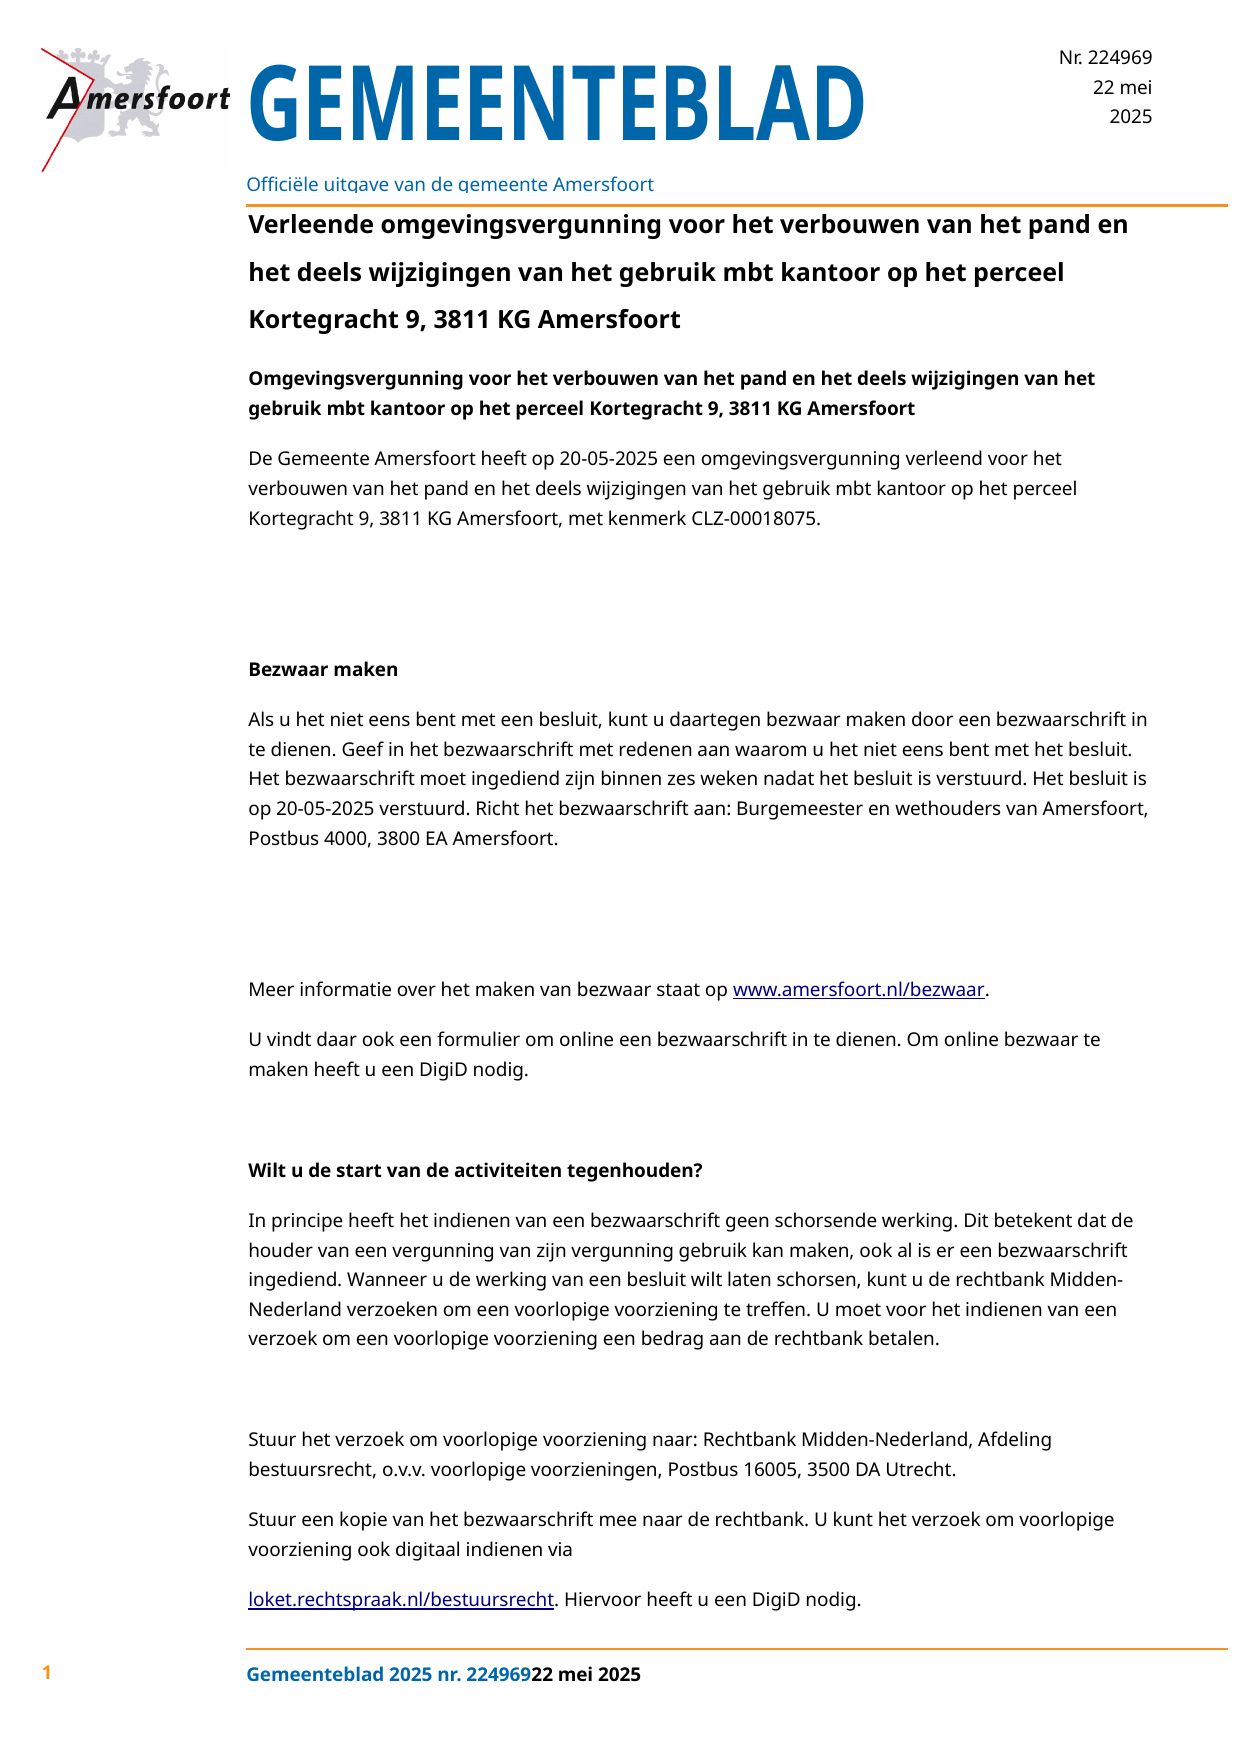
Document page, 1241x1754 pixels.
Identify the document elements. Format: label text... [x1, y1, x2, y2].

text De Gemeente Amersfoort heeft op 20-05-2025 een omgevingsvergunning verleend voor het verbouwen van het pand en het deels wijzigingen van het gebruik mbt kantoor op het perceel Kortegracht 9, 3811 KG Amersfoort, met kenmerk CLZ-00018075. [248, 446, 1152, 530]
text Meer informatie over het maken van bezwaar staat op www.amersfoort.nl/bezwaar. [248, 976, 1152, 1002]
text In principe heeft het indienen van een bezwaarschrift geen schorsende werking. Dit betekent dat de houder van een vergunning van zijn vergunning gebruik kan maken, ook al is er een bezwaarschrift ingediend. Wanneer u de werking van een besluit wilt laten schorsen, kunt u de rechtbank Midden-Nederland verzoeken om een voorlopige voorziening te treffen. U moet voor het indienen van een verzoek om een voorlopige voorziening een bedrag aan de rechtbank betalen. [248, 1207, 1152, 1351]
text Omgevingsvergunning voor het verbouwen van het pand en het deels wijzigingen van het gebruik mbt kantoor op het perceel Kortegracht 9, 3811 KG Amersfoort [248, 366, 1152, 421]
text loket.rechtspraak.nl/bestuursrecht. Hiervoor heeft u een DigiD nodig. [248, 1586, 1152, 1612]
picture [41, 47, 231, 172]
text Wilt u de start van de activiteiten tegenhouden? [248, 1157, 1152, 1182]
text Stuur het verzoek om voorlopige voorziening naar: Rechtbank Midden-Nederland, Afdeling bestuursrecht, o.v.v. voorlopige voorzieningen, Postbus 16005, 3500 DA Utrecht. [248, 1426, 1152, 1482]
text Stuur een kopie van het bezwaarschrift mee naar de rechtbank. U kunt het verzoek om voorlopige voorziening ook digitaal indienen via [248, 1506, 1152, 1562]
text Verleende omgevingsvergunning voor het verbouwen van het pand en het deels wijzigingen van het gebruik mbt kantoor op het perceel Kortegracht 9, 3811 KG Amersfoort [248, 207, 1152, 336]
text Als u het niet eens bent met een besluit, kunt u daartegen bezwaar maken door een bezwaarschrift in te dienen. Geef in het bezwaarschrift met redenen aan waarom u het niet eens bent met het besluit. Het bezwaarschrift moet ingediend zijn binnen zes weken nadat het besluit is verstuurd. Het besluit is op 20-05-2025 verstuurd. Richt het bezwaarschrift aan: Burgemeester en wethouders van Amersfoort, Postbus 4000, 3800 EA Amersfoort. [248, 706, 1152, 850]
text U vindt daar ook een formulier om online een bezwaarschrift in te dienen. Om online bezwaar te maken heeft u een DigiD nodig. [248, 1026, 1152, 1082]
text Bezwaar maken [248, 656, 1152, 682]
